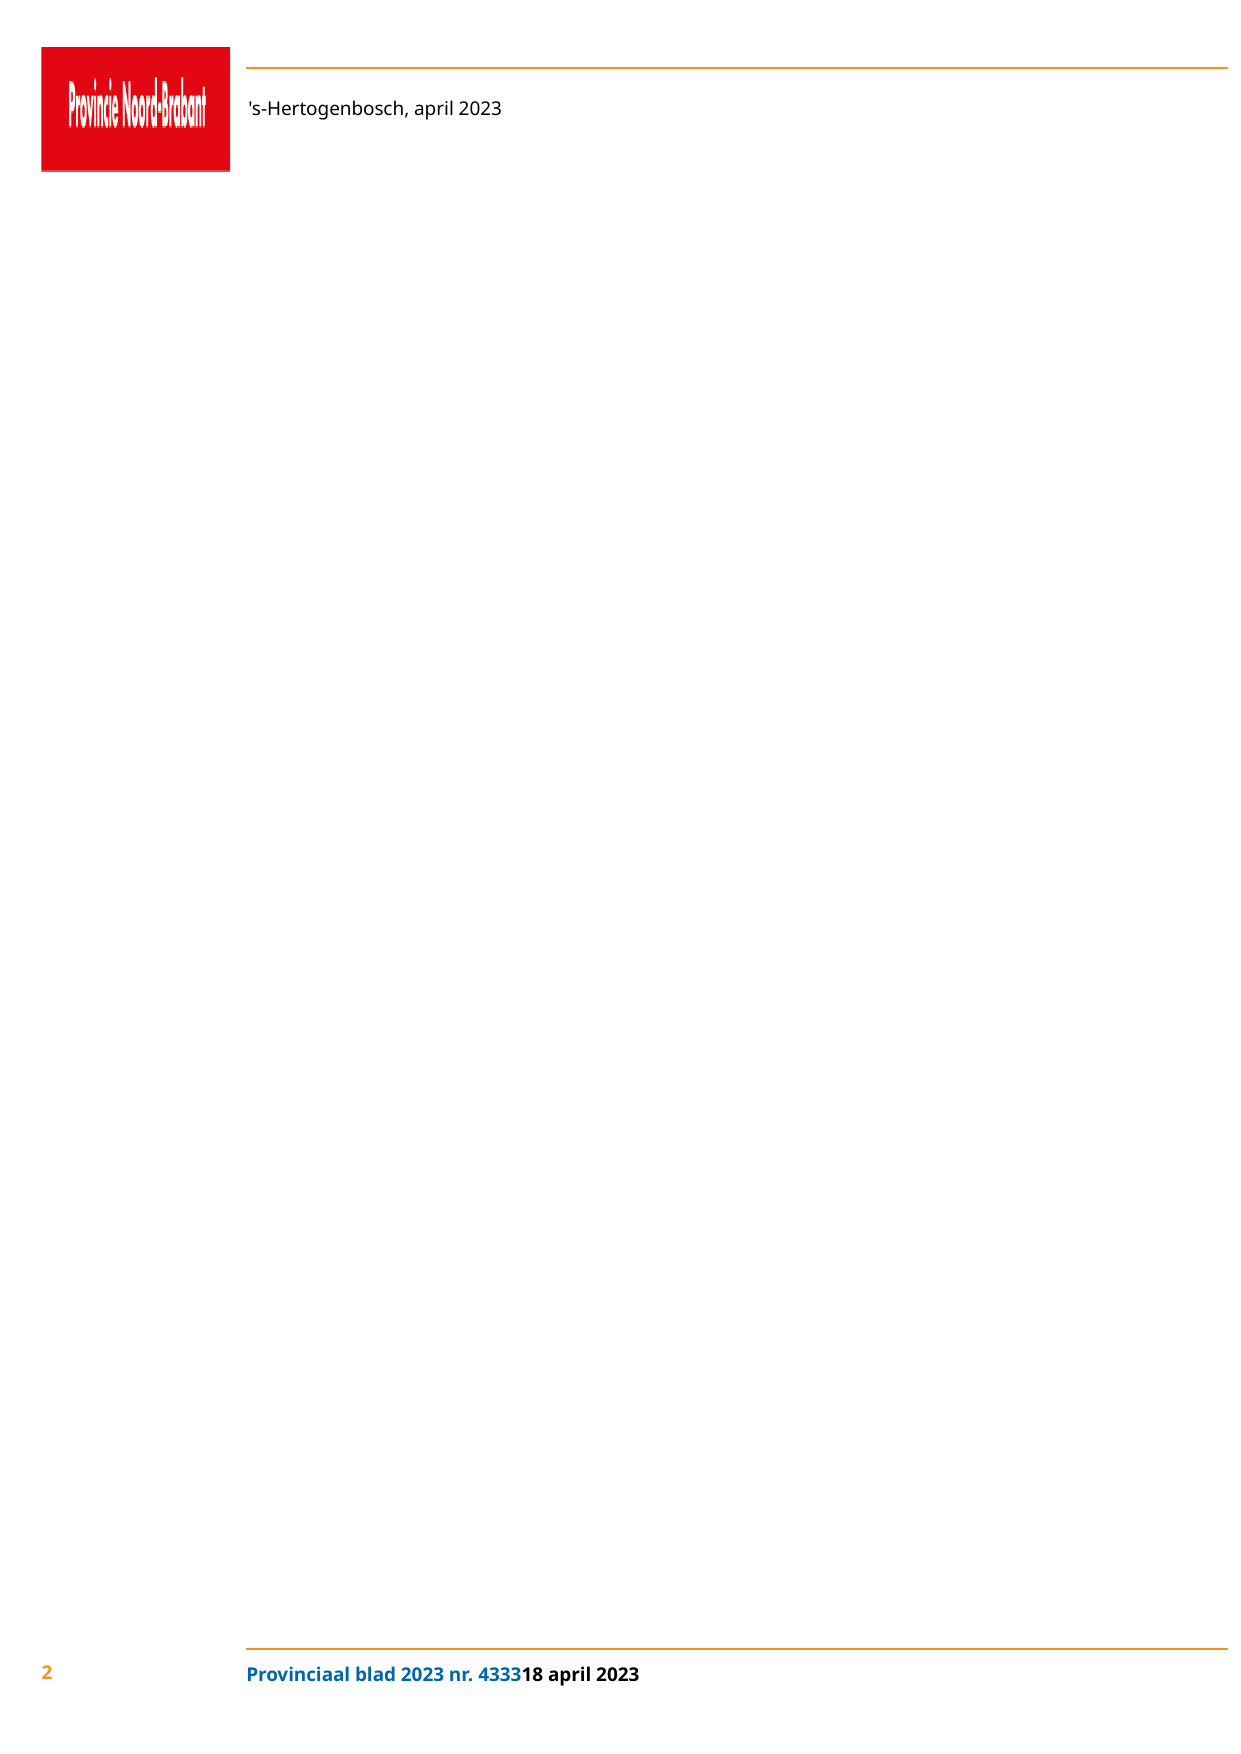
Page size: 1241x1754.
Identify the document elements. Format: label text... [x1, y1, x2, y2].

picture [41, 47, 231, 172]
text 's-Hertogenbosch, april 2023 [248, 95, 1152, 121]
